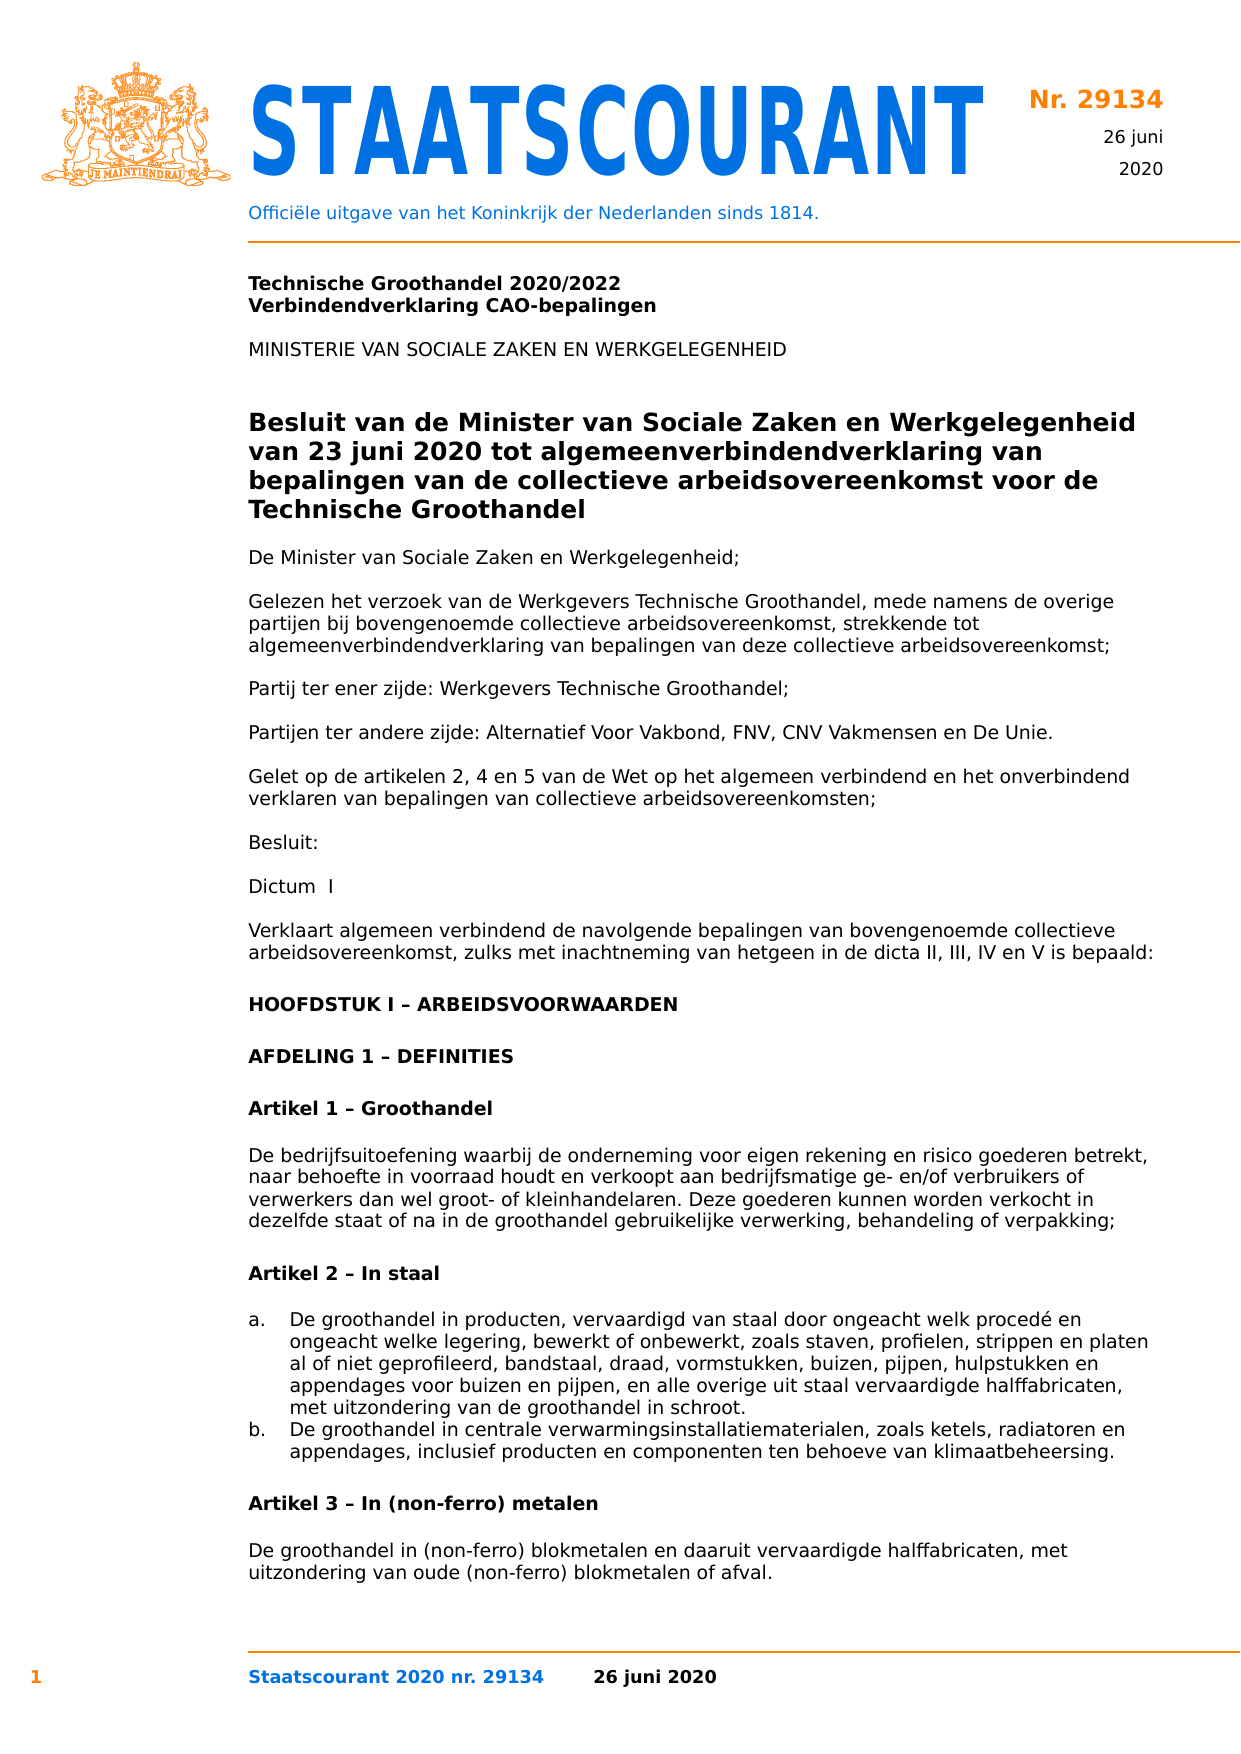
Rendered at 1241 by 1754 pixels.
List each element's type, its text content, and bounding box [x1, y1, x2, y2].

table_cell Officiële uitgave van het Koninkrijk der Nederlanden sinds 1814. [248, 203, 1240, 241]
text b. De groothandel in centrale verwarmingsinstallatiematerialen, zoals ketels, radiatoren en appendages, inclusief producten en componenten ten behoeve van klimaatbeheersing. [248, 1419, 1163, 1463]
text Verbindendverklaring CAO-bepalingen [248, 295, 1163, 317]
table_header STAATSCOURANT [248, 62, 998, 203]
text De groothandel in (non-ferro) blokmetalen en daaruit vervaardigde halffabricaten, met uitzondering van oude (non-ferro) blokmetalen of afval. [248, 1540, 1163, 1584]
text Besluit: [248, 832, 1163, 854]
table_cell 2020 [998, 153, 1240, 203]
text MINISTERIE VAN SOCIALE ZAKEN EN WERKGELEGENHEID [248, 339, 1163, 361]
text De bedrijfsuitoefening waarbij de onderneming voor eigen rekening en risico goederen betrekt, naar behoefte in voorraad houdt en verkoopt aan bedrijfsmatige ge- en/of verbruikers of verwerkers dan wel groot- of kleinhandelaren. Deze goederen kunnen worden verkocht in dezelfde staat of na in de groothandel gebruikelijke verwerking, behandeling of verpakking; [248, 1144, 1163, 1232]
subtitle Besluit van de Minister van Sociale Zaken en Werkgelegenheid van 23 juni 2020 tot algemeenverbindendverklaring van bepalingen van de collectieve arbeidsovereenkomst voor de Technische Groothandel [248, 408, 1163, 525]
table_cell 26 juni [998, 121, 1240, 153]
subtitle Artikel 3 – In (non-ferro) metalen [248, 1493, 1163, 1515]
text Gelet op de artikelen 2, 4 en 5 van de Wet op het algemeen verbindend en het onverbindend verklaren van bepalingen van collectieve arbeidsovereenkomsten; [248, 766, 1163, 810]
table_header Nr. 29134 [998, 62, 1240, 121]
text De Minister van Sociale Zaken en Werkgelegenheid; [248, 547, 1163, 569]
text Technische Groothandel 2020/2022 [248, 273, 1163, 295]
picture [41, 62, 231, 186]
subtitle Artikel 2 – In staal [248, 1262, 1163, 1284]
text a. De groothandel in producten, vervaardigd van staal door ongeacht welk procedé en ongeacht welke legering, bewerkt of onbewerkt, zoals staven, profielen, strippen en platen al of niet geprofileerd, bandstaal, draad, vormstukken, buizen, pijpen, hulpstukken en appendages voor buizen en pijpen, en alle overige uit staal vervaardigde halffabricaten, met uitzondering van de groothandel in schroot. [248, 1309, 1163, 1419]
text Partijen ter andere zijde: Alternatief Voor Vakbond, FNV, CNV Vakmensen en De Unie. [248, 722, 1163, 744]
subtitle HOOFDSTUK I – ARBEIDSVOORWAARDEN [248, 993, 1163, 1016]
text Partij ter ener zijde: Werkgevers Technische Groothandel; [248, 678, 1163, 700]
text Dictum I [248, 876, 1163, 898]
table_header [25, 62, 248, 241]
subtitle AFDELING 1 – DEFINITIES [248, 1046, 1163, 1067]
subtitle Artikel 1 – Groothandel [248, 1097, 1163, 1119]
text Gelezen het verzoek van de Werkgevers Technische Groothandel, mede namens de overige partijen bij bovengenoemde collectieve arbeidsovereenkomst, strekkende tot algemeenverbindendverklaring van bepalingen van deze collectieve arbeidsovereenkomst; [248, 591, 1163, 656]
text Verklaart algemeen verbindend de navolgende bepalingen van bovengenoemde collectieve arbeidsovereenkomst, zulks met inachtneming van hetgeen in de dicta II, III, IV en V is bepaald: [248, 919, 1163, 963]
